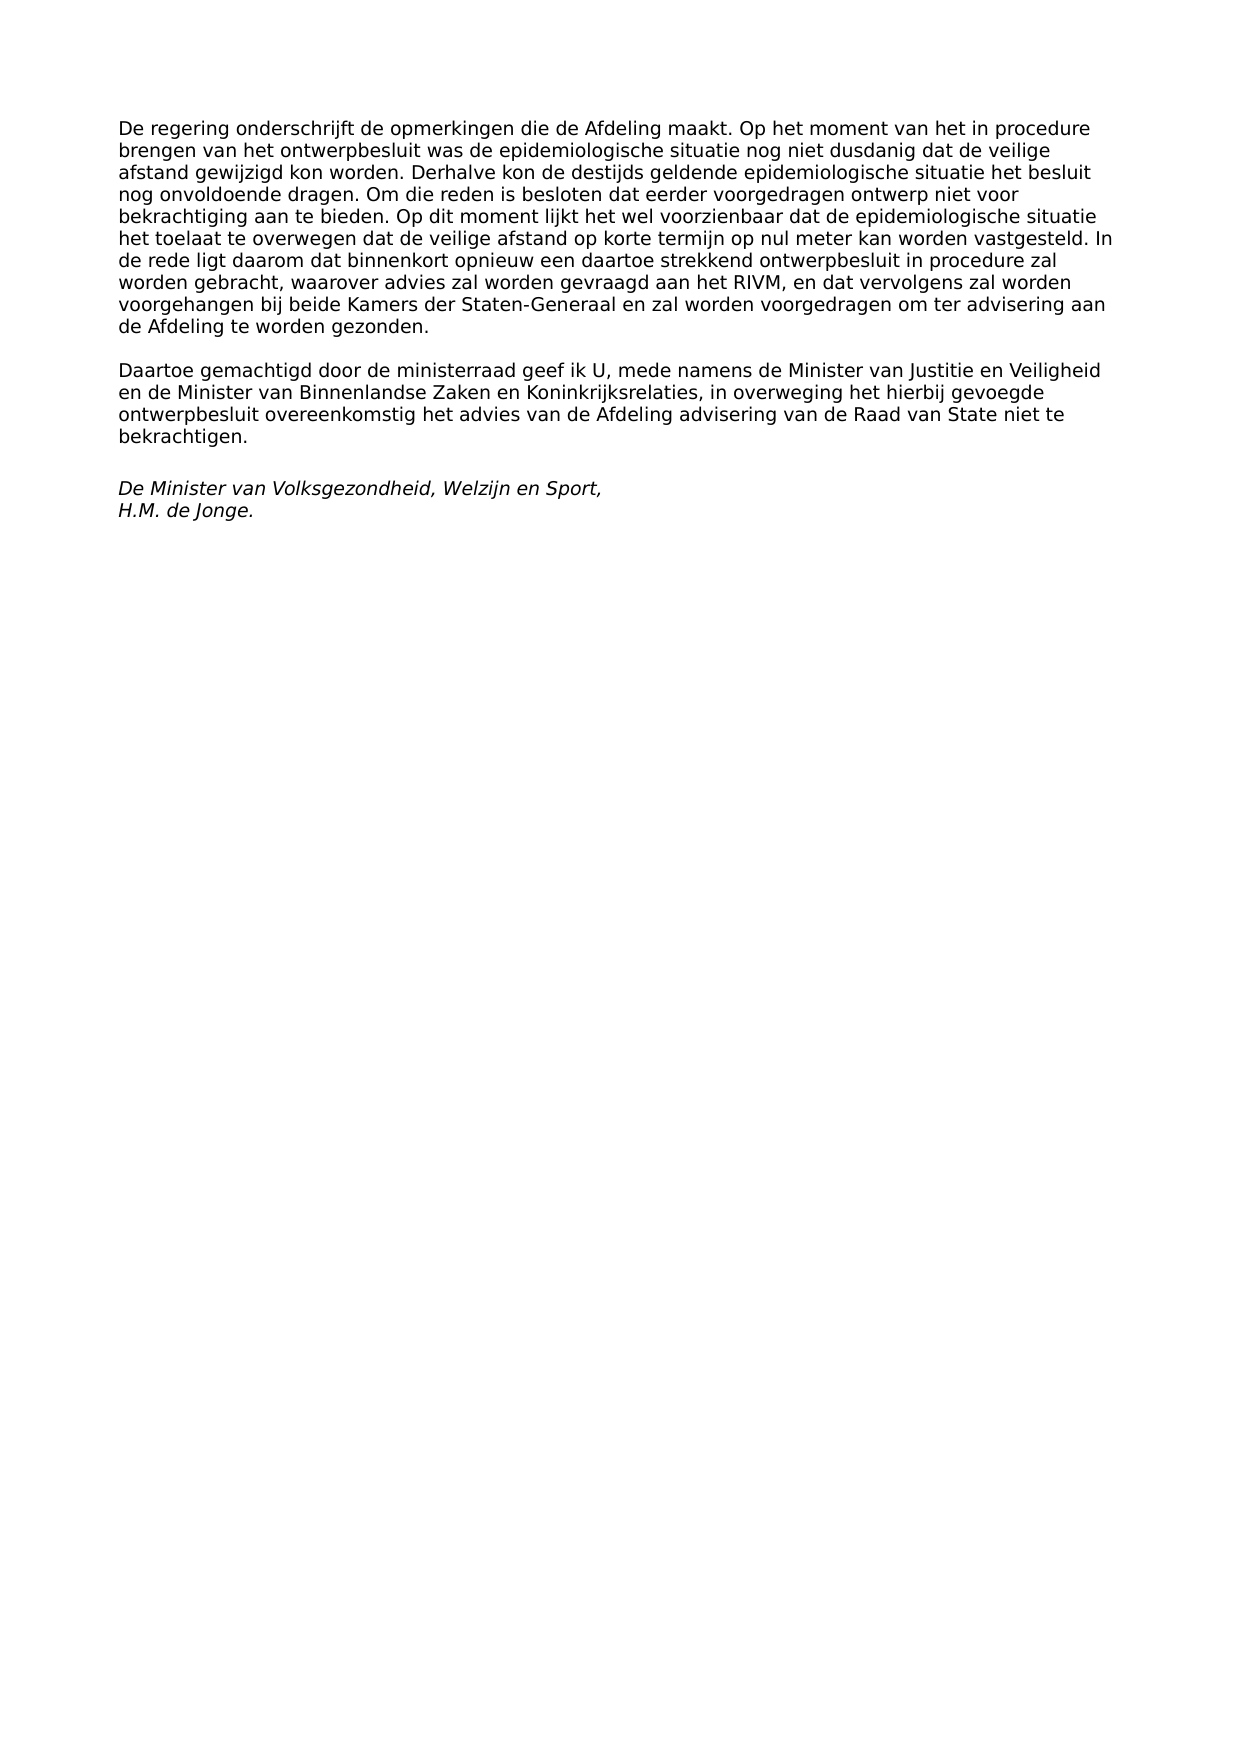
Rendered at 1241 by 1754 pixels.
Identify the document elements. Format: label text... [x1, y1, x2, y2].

text De Minister van Volksgezondheid, Welzijn en Sport, H.M. de Jonge. [118, 478, 1122, 522]
text Daartoe gemachtigd door de ministerraad geef ik U, mede namens de Minister van Justitie en Veiligheid en de Minister van Binnenlandse Zaken en Koninkrijksrelaties, in overweging het hierbij gevoegde ontwerpbesluit overeenkomstig het advies van de Afdeling advisering van de Raad van State niet te bekrachtigen. [118, 360, 1122, 448]
text De regering onderschrijft de opmerkingen die de Afdeling maakt. Op het moment van het in procedure brengen van het ontwerpbesluit was de epidemiologische situatie nog niet dusdanig dat de veilige afstand gewijzigd kon worden. Derhalve kon de destijds geldende epidemiologische situatie het besluit nog onvoldoende dragen. Om die reden is besloten dat eerder voorgedragen ontwerp niet voor bekrachtiging aan te bieden. Op dit moment lijkt het wel voorzienbaar dat de epidemiologische situatie het toelaat te overwegen dat de veilige afstand op korte termijn op nul meter kan worden vastgesteld. In de rede ligt daarom dat binnenkort opnieuw een daartoe strekkend ontwerpbesluit in procedure zal worden gebracht, waarover advies zal worden gevraagd aan het RIVM, en dat vervolgens zal worden voorgehangen bij beide Kamers der Staten-Generaal en zal worden voorgedragen om ter advisering aan de Afdeling te worden gezonden. [118, 118, 1122, 338]
